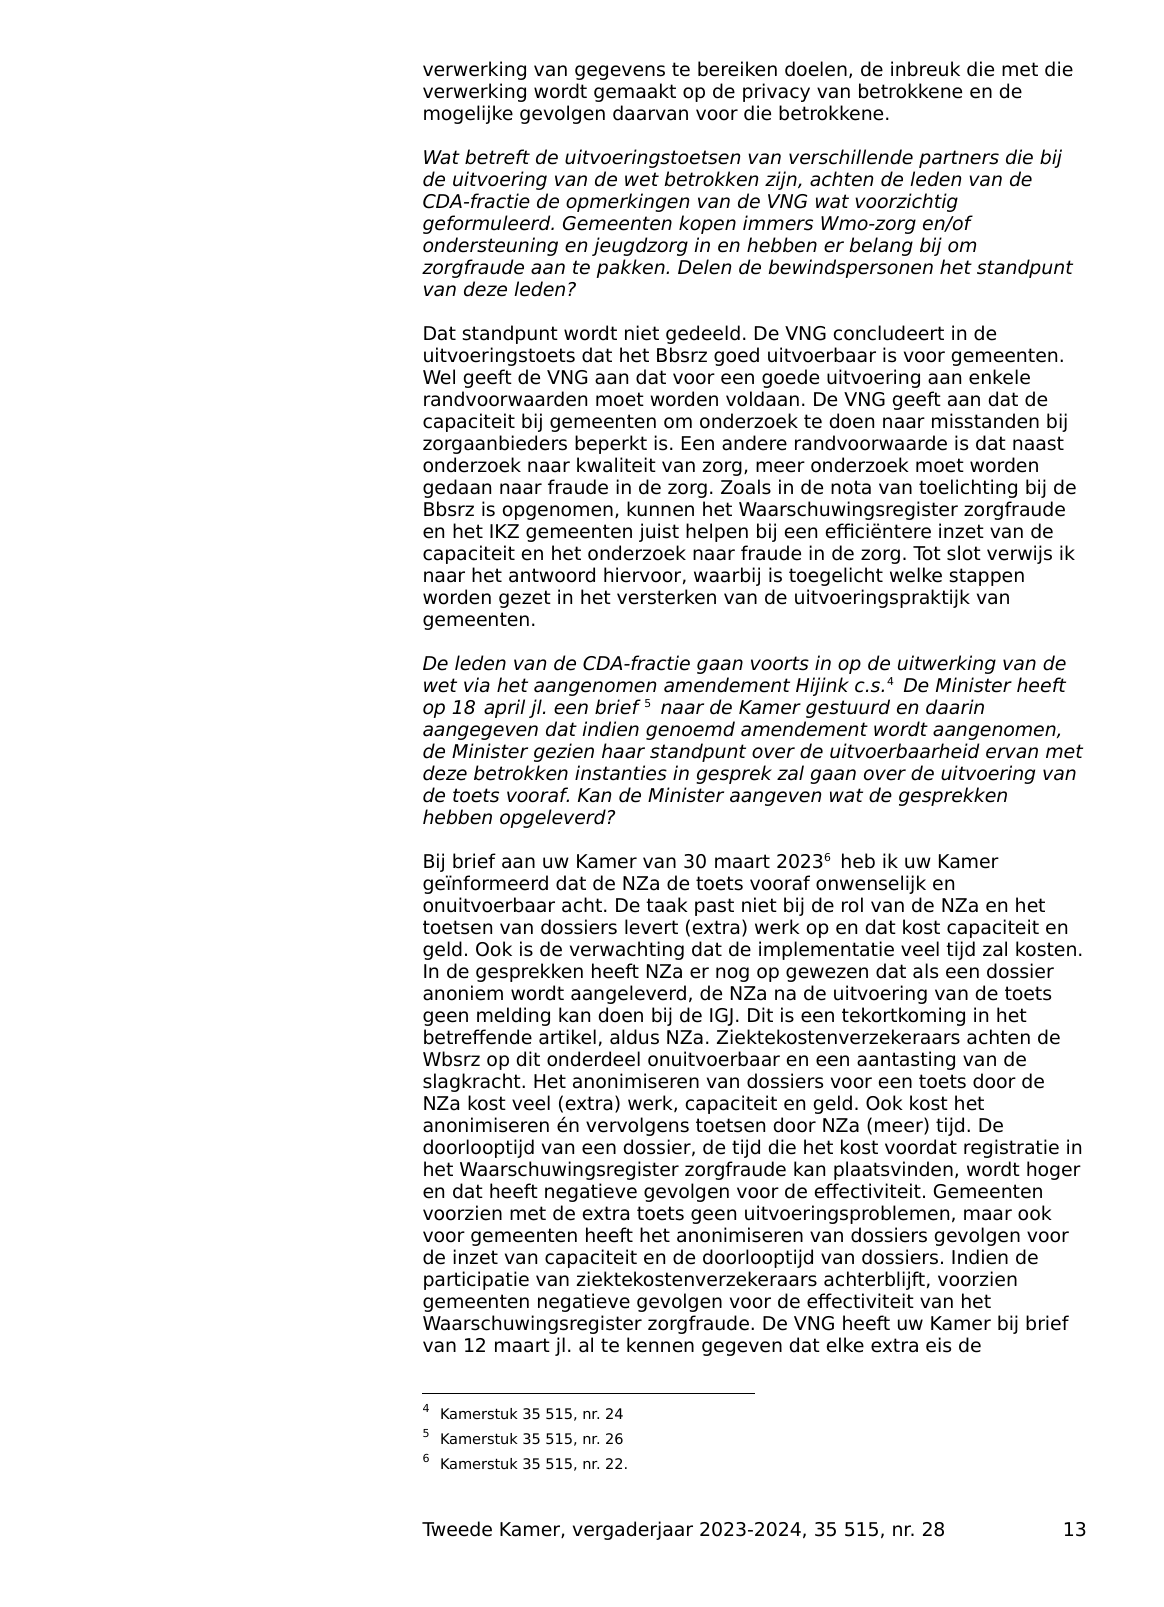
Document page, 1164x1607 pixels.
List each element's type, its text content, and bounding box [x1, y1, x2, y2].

text Kamerstuk 35 515, nr. 24 [422, 1402, 1087, 1424]
text Kamerstuk 35 515, nr. 26 [422, 1427, 1087, 1449]
text De leden van de CDA-fractie gaan voorts in op de uitwerking van de wet via het aangenomen amendement Hijink c.s. De Minister heeft op 18 april jl. een brief naar de Kamer gestuurd en daarin aangegeven dat indien genoemd amendement wordt aangenomen, de Minister gezien haar standpunt over de uitvoerbaarheid ervan met deze betrokken instanties in gesprek zal gaan over de uitvoering van de toets vooraf. Kan de Minister aangeven wat de gesprekken hebben opgeleverd? [422, 653, 1087, 829]
text verwerking van gegevens te bereiken doelen, de inbreuk die met die verwerking wordt gemaakt op de privacy van betrokkene en de mogelijke gevolgen daarvan voor die betrokkene. [422, 59, 1087, 125]
text Kamerstuk 35 515, nr. 22. [422, 1452, 1087, 1474]
text Wat betreft de uitvoeringstoetsen van verschillende partners die bij de uitvoering van de wet betrokken zijn, achten de leden van de CDA-fractie de opmerkingen van de VNG wat voorzichtig geformuleerd. Gemeenten kopen immers Wmo-zorg en/of ondersteuning en jeugdzorg in en hebben er belang bij om zorgfraude aan te pakken. Delen de bewindspersonen het standpunt van deze leden? [422, 147, 1087, 301]
text Dat standpunt wordt niet gedeeld. De VNG concludeert in de uitvoeringstoets dat het Bbsrz goed uitvoerbaar is voor gemeenten. Wel geeft de VNG aan dat voor een goede uitvoering aan enkele randvoorwaarden moet worden voldaan. De VNG geeft aan dat de capaciteit bij gemeenten om onderzoek te doen naar misstanden bij zorgaanbieders beperkt is. Een andere randvoorwaarde is dat naast onderzoek naar kwaliteit van zorg, meer onderzoek moet worden gedaan naar fraude in de zorg. Zoals in de nota van toelichting bij de Bbsrz is opgenomen, kunnen het Waarschuwingsregister zorgfraude en het IKZ gemeenten juist helpen bij een efficiëntere inzet van de capaciteit en het onderzoek naar fraude in de zorg. Tot slot verwijs ik naar het antwoord hiervoor, waarbij is toegelicht welke stappen worden gezet in het versterken van de uitvoeringspraktijk van gemeenten. [422, 323, 1087, 631]
text Bij brief aan uw Kamer van 30 maart 2023 heb ik uw Kamer geïnformeerd dat de NZa de toets vooraf onwenselijk en onuitvoerbaar acht. De taak past niet bij de rol van de NZa en het toetsen van dossiers levert (extra) werk op en dat kost capaciteit en geld. Ook is de verwachting dat de implementatie veel tijd zal kosten. In de gesprekken heeft NZa er nog op gewezen dat als een dossier anoniem wordt aangeleverd, de NZa na de uitvoering van de toets geen melding kan doen bij de IGJ. Dit is een tekortkoming in het betreffende artikel, aldus NZa. Ziektekostenverzekeraars achten de Wbsrz op dit onderdeel onuitvoerbaar en een aantasting van de slagkracht. Het anonimiseren van dossiers voor een toets door de NZa kost veel (extra) werk, capaciteit en geld. Ook kost het anonimiseren én vervolgens toetsen door NZa (meer) tijd. De doorlooptijd van een dossier, de tijd die het kost voordat registratie in het Waarschuwingsregister zorgfraude kan plaatsvinden, wordt hoger en dat heeft negatieve gevolgen voor de effectiviteit. Gemeenten voorzien met de extra toets geen uitvoeringsproblemen, maar ook voor gemeenten heeft het anonimiseren van dossiers gevolgen voor de inzet van capaciteit en de doorlooptijd van dossiers. Indien de participatie van ziektekostenverzekeraars achterblijft, voorzien gemeenten negatieve gevolgen voor de effectiviteit van het Waarschuwingsregister zorgfraude. De VNG heeft uw Kamer bij brief van 12 maart jl. al te kennen gegeven dat elke extra eis de [422, 851, 1087, 1357]
